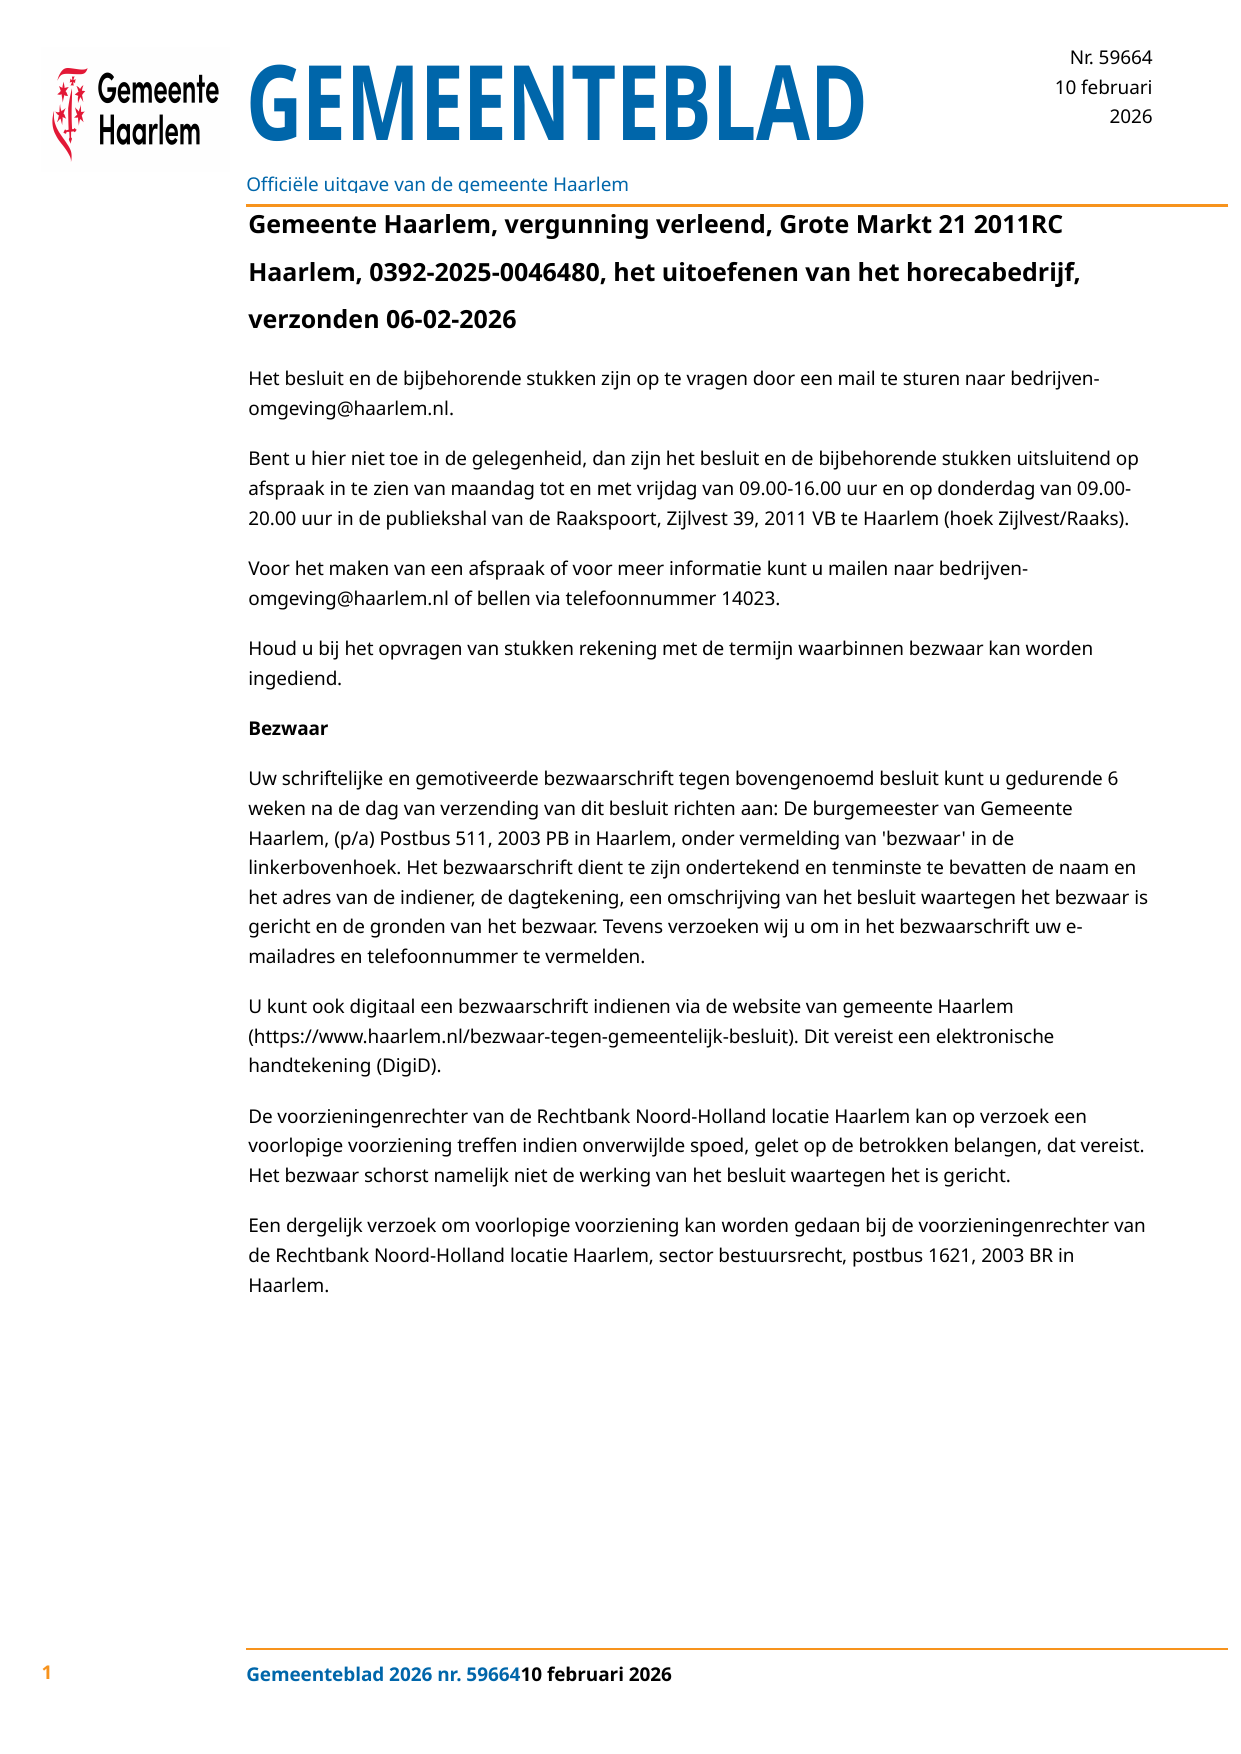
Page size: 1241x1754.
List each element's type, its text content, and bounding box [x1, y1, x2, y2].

text U kunt ook digitaal een bezwaarschrift indienen via de website van gemeente Haarlem (https://www.haarlem.nl/bezwaar-tegen-gemeentelijk-besluit). Dit vereist een elektronische handtekening (DigiD). [248, 993, 1152, 1078]
text Houd u bij het opvragen van stukken rekening met de termijn waarbinnen bezwaar kan worden ingediend. [248, 635, 1152, 690]
text Het besluit en de bijbehorende stukken zijn op te vragen door een mail te sturen naar bedrijven-omgeving@haarlem.nl. [248, 366, 1152, 421]
picture [41, 47, 231, 172]
text Bent u hier niet toe in de gelegenheid, dan zijn het besluit en de bijbehorende stukken uitsluitend op afspraak in te zien van maandag tot en met vrijdag van 09.00-16.00 uur en op donderdag van 09.00-20.00 uur in de publiekshal van de Raakspoort, Zijlvest 39, 2011 VB te Haarlem (hoek Zijlvest/Raaks). [248, 446, 1152, 530]
text Voor het maken van een afspraak of voor meer informatie kunt u mailen naar bedrijven-omgeving@haarlem.nl of bellen via telefoonnummer 14023. [248, 555, 1152, 610]
text Uw schriftelijke en gemotiveerde bezwaarschrift tegen bovengenoemd besluit kunt u gedurende 6 weken na de dag van verzending van dit besluit richten aan: De burgemeester van Gemeente Haarlem, (p/a) Postbus 511, 2003 PB in Haarlem, onder vermelding van 'bezwaar' in de linkerbovenhoek. Het bezwaarschrift dient te zijn ondertekend en tenminste te bevatten de naam en het adres van de indiener, de dagtekening, een omschrijving van het besluit waartegen het bezwaar is gericht en de gronden van het bezwaar. Tevens verzoeken wij u om in het bezwaarschrift uw e-mailadres en telefoonnummer te vermelden. [248, 766, 1152, 969]
text Gemeente Haarlem, vergunning verleend, Grote Markt 21 2011RC Haarlem, 0392-2025-0046480, het uitoefenen van het horecabedrijf, verzonden 06-02-2026 [248, 207, 1152, 336]
text Een dergelijk verzoek om voorlopige voorziening kan worden gedaan bij de voorzieningenrechter van de Rechtbank Noord-Holland locatie Haarlem, sector bestuursrecht, postbus 1621, 2003 BR in Haarlem. [248, 1213, 1152, 1297]
text Bezwaar [248, 715, 1152, 741]
text De voorzieningenrechter van de Rechtbank Noord-Holland locatie Haarlem kan op verzoek een voorlopige voorziening treffen indien onverwijlde spoed, gelet op de betrokken belangen, dat vereist. Het bezwaar schorst namelijk niet de werking van het besluit waartegen het is gericht. [248, 1103, 1152, 1188]
